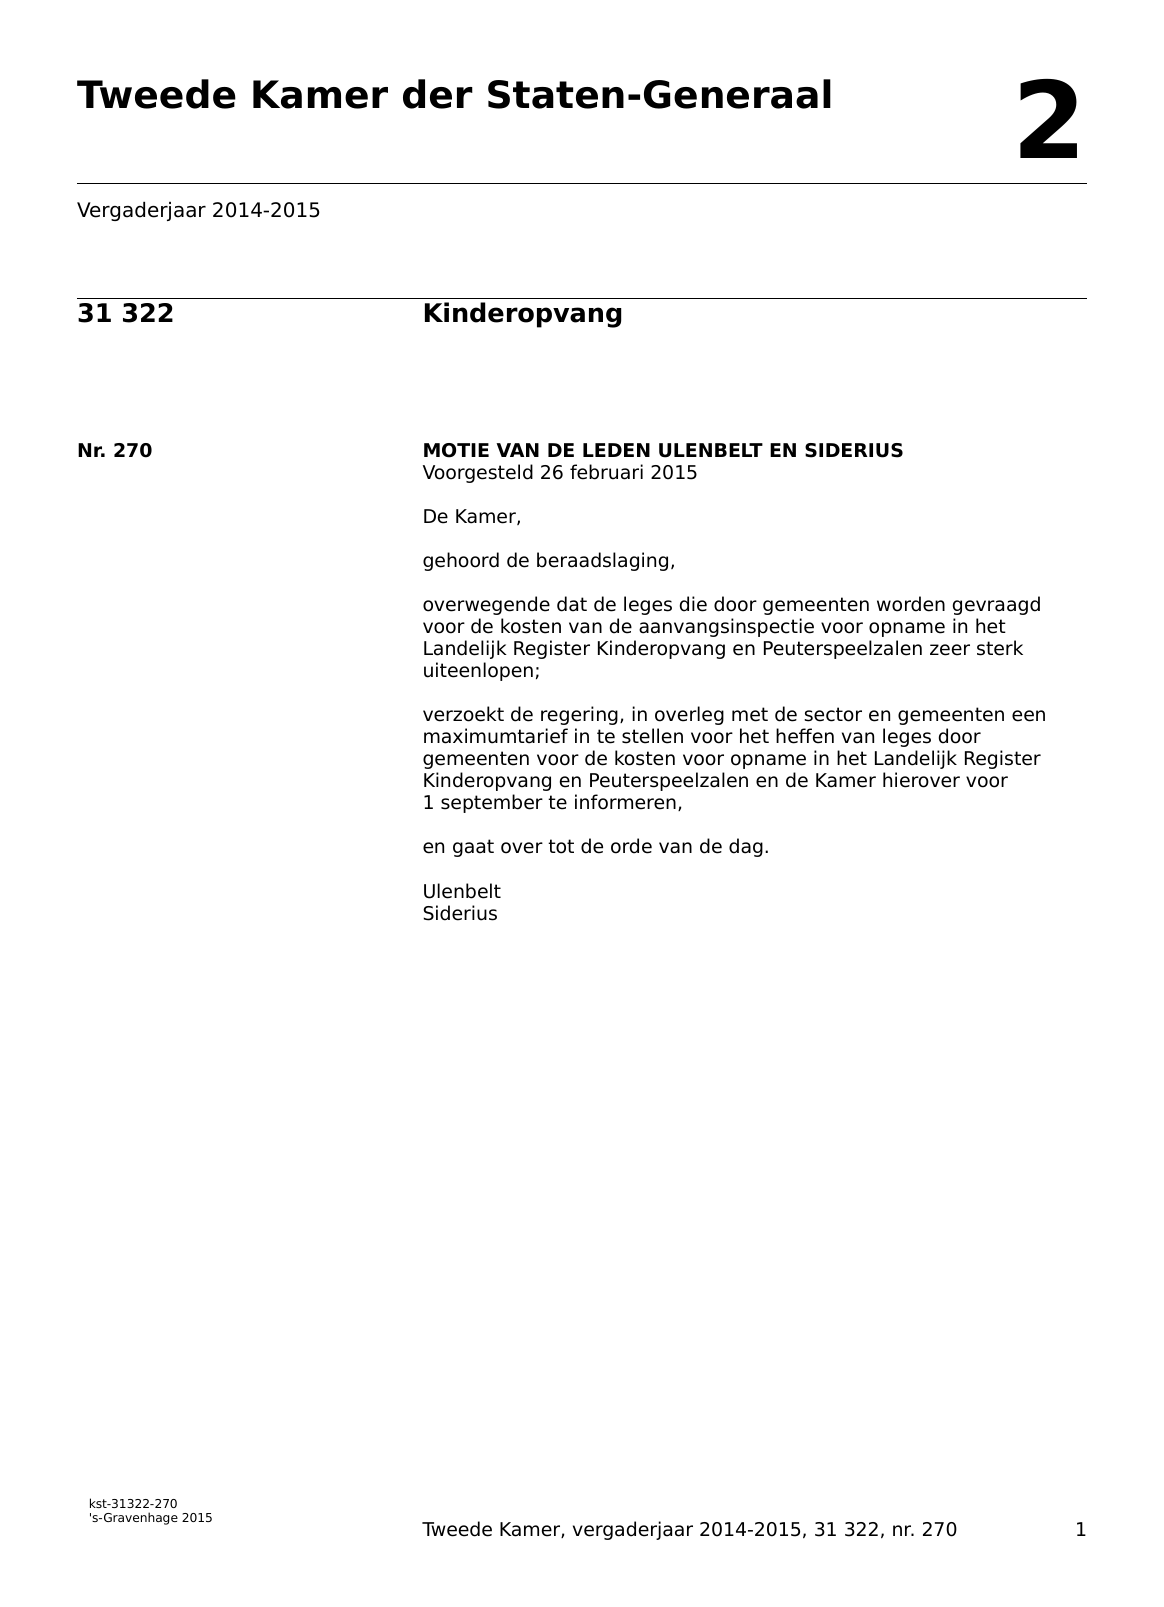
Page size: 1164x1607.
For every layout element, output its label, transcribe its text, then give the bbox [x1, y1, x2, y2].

text gehoord de beraadslaging, [422, 550, 1087, 572]
text overwegende dat de leges die door gemeenten worden gevraagd voor de kosten van de aanvangsinspectie voor opname in het Landelijk Register Kinderopvang en Peuterspeelzalen zeer sterk uiteenlopen; [422, 594, 1087, 682]
table_header 2 [886, 59, 1087, 183]
table_cell Vergaderjaar 2014-2015 [77, 184, 1087, 298]
text Voorgesteld 26 februari 2015 [422, 462, 1087, 484]
text kst-31322-270 [88, 1497, 323, 1511]
text Siderius [422, 902, 1087, 924]
subtitle 31 322 Kinderopvang [77, 299, 1087, 329]
text Ulenbelt [422, 881, 1087, 902]
table_header Tweede Kamer der Staten-Generaal [77, 59, 886, 183]
text en gaat over tot de orde van de dag. [422, 836, 1087, 858]
text De Kamer, [422, 506, 1087, 528]
subtitle Nr. 270 MOTIE VAN DE LEDEN ULENBELT EN SIDERIUS [77, 440, 1087, 462]
text verzoekt de regering, in overleg met de sector en gemeenten een maximumtarief in te stellen voor het heffen van leges door gemeenten voor de kosten voor opname in het Landelijk Register Kinderopvang en Peuterspeelzalen en de Kamer hierover voor 1 september te informeren, [422, 704, 1087, 814]
text 's-Gravenhage 2015 [88, 1511, 323, 1525]
